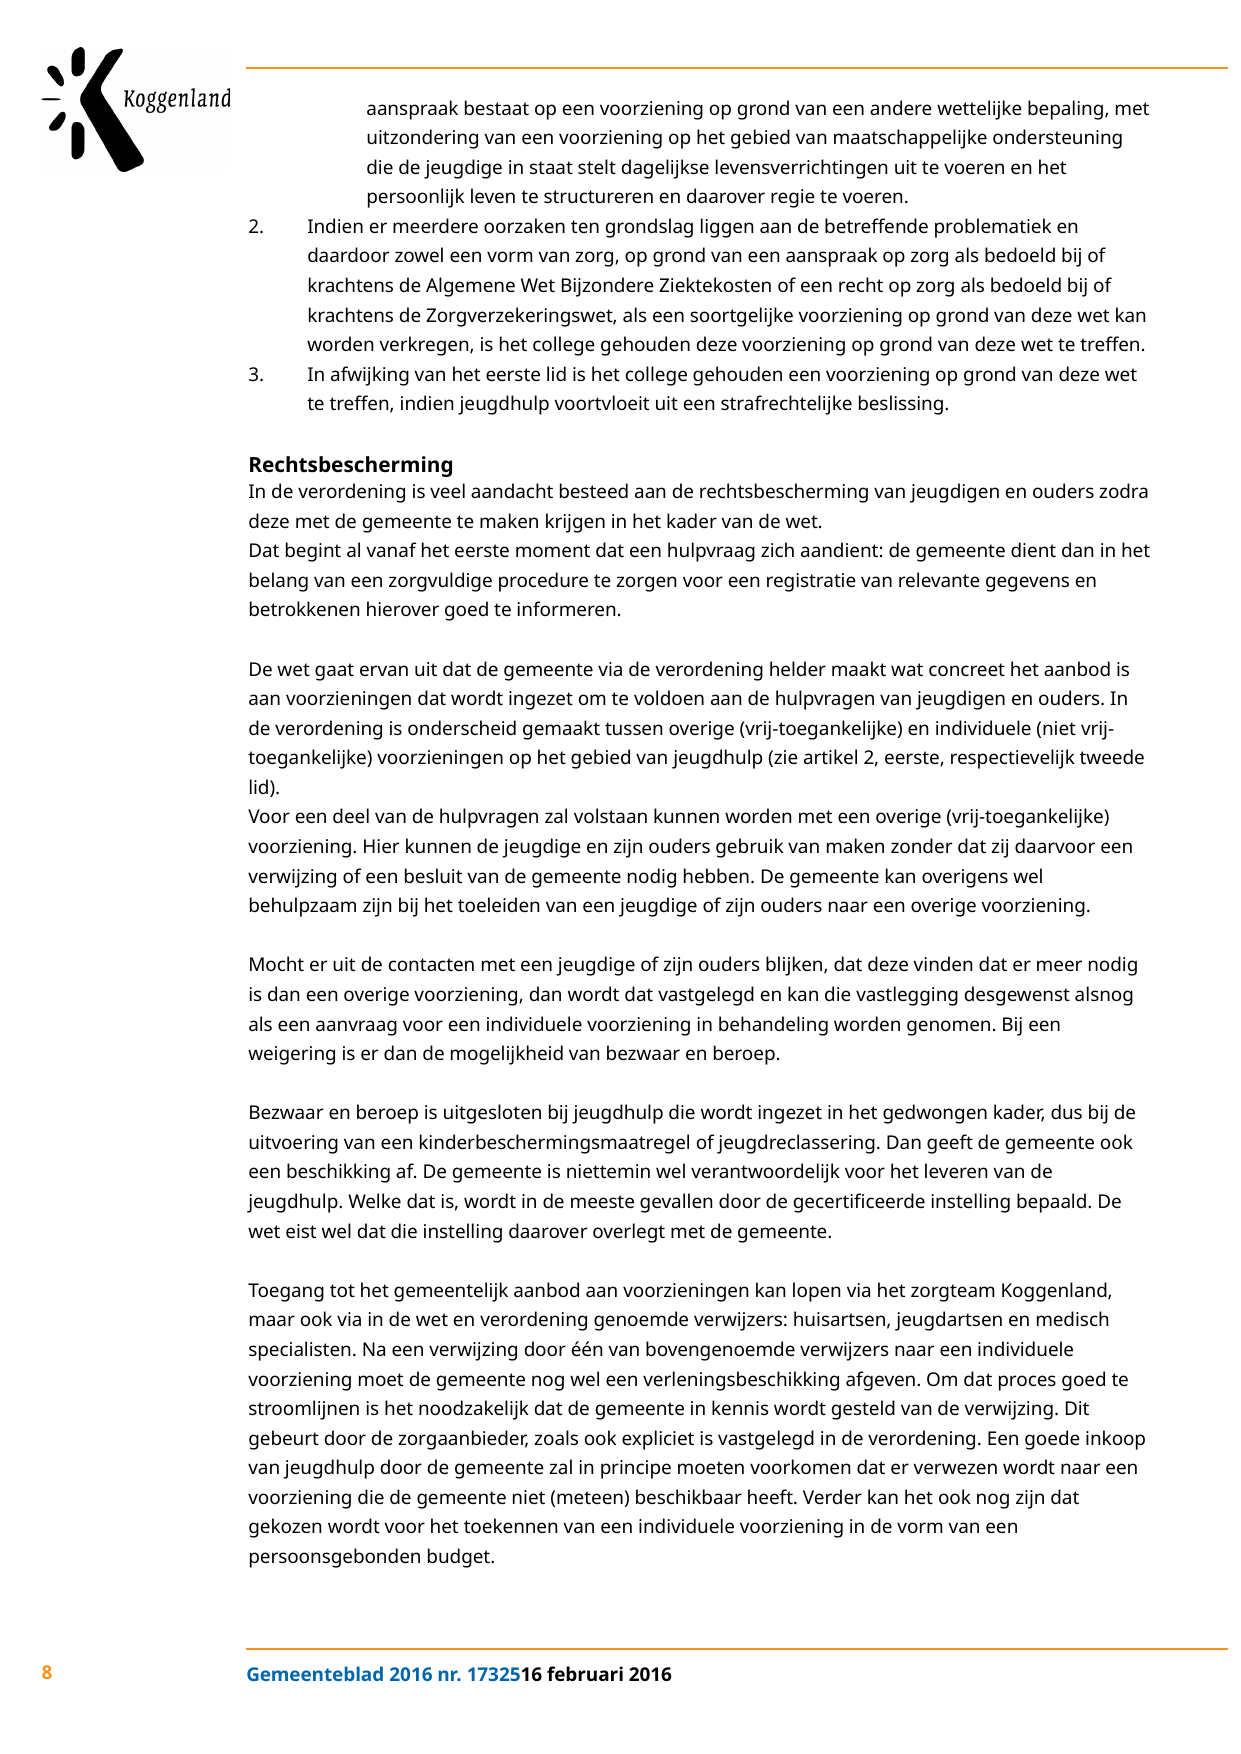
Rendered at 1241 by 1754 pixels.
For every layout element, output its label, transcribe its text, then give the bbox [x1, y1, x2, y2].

text Bezwaar en beroep is uitgesloten bij jeugdhulp die wordt ingezet in het gedwongen kader, dus bij de uitvoering van een kinderbeschermingsmaatregel of jeugdreclassering. Dan geeft de gemeente ook een beschikking af. De gemeente is niettemin wel verantwoordelijk voor het leveren van de jeugdhulp. Welke dat is, wordt in de meeste gevallen door de gecertificeerde instelling bepaald. De wet eist wel dat die instelling daarover overlegt met de gemeente. [248, 1099, 1152, 1243]
list Indien er meerdere oorzaken ten grondslag liggen aan de betreffende problematiek en daardoor zowel een vorm van zorg, op grond van een aanspraak op zorg als bedoeld bij of krachtens de Algemene Wet Bijzondere Ziektekosten of een recht op zorg als bedoeld bij of krachtens de Zorgverzekeringswet, als een soortgelijke voorziening op grond van deze wet kan worden verkregen, is het college gehouden deze voorziening op grond van deze wet te treffen. [248, 213, 1152, 357]
picture [41, 47, 231, 172]
list In afwijking van het eerste lid is het college gehouden een voorziening op grond van deze wet te treffen, indien jeugdhulp voortvloeit uit een strafrechtelijke beslissing. [248, 361, 1152, 416]
text Toegang tot het gemeentelijk aanbod aan voorzieningen kan lopen via het zorgteam Koggenland, maar ook via in de wet en verordening genoemde verwijzers: huisartsen, jeugdartsen en medisch specialisten. Na een verwijzing door één van bovengenoemde verwijzers naar een individuele voorziening moet de gemeente nog wel een verleningsbeschikking afgeven. Om dat proces goed te stroomlijnen is het noodzakelijk dat de gemeente in kennis wordt gesteld van de verwijzing. Dit gebeurt door de zorgaanbieder, zoals ook expliciet is vastgelegd in de verordening. Een goede inkoop van jeugdhulp door de gemeente zal in principe moeten voorkomen dat er verwezen wordt naar een voorziening die de gemeente niet (meteen) beschikbaar heeft. Verder kan het ook nog zijn dat gekozen wordt voor het toekennen van een individuele voorziening in de vorm van een persoonsgebonden budget. [248, 1277, 1152, 1569]
text Mocht er uit de contacten met een jeugdige of zijn ouders blijken, dat deze vinden dat er meer nodig is dan een overige voorziening, dan wordt dat vastgelegd en kan die vastlegging desgewenst alsnog als een aanvraag voor een individuele voorziening in behandeling worden genomen. Bij een weigering is er dan de mogelijkheid van bezwaar en beroep. [248, 952, 1152, 1066]
text De wet gaat ervan uit dat de gemeente via de verordening helder maakt wat concreet het aanbod is aan voorzieningen dat wordt ingezet om te voldoen aan de hulpvragen van jeugdigen en ouders. In de verordening is onderscheid gemaakt tussen overige (vrij-toegankelijke) en individuele (niet vrij-toegankelijke) voorzieningen op het gebied van jeugdhulp (zie artikel 2, eerste, respectievelijk tweede lid). [248, 656, 1152, 800]
text Dat begint al vanaf het eerste moment dat een hulpvraag zich aandient: de gemeente dient dan in het belang van een zorgvuldige procedure te zorgen voor een registratie van relevante gegevens en betrokkenen hierover goed te informeren. [248, 537, 1152, 622]
text Voor een deel van de hulpvragen zal volstaan kunnen worden met een overige (vrij-toegankelijke) voorziening. Hier kunnen de jeugdige en zijn ouders gebruik van maken zonder dat zij daarvoor een verwijzing of een besluit van de gemeente nodig hebben. De gemeente kan overigens wel behulpzaam zijn bij het toeleiden van een jeugdige of zijn ouders naar een overige voorziening. [248, 804, 1152, 918]
list aanspraak bestaat op een voorziening op grond van een andere wettelijke bepaling, met uitzondering van een voorziening op het gebied van maatschappelijke ondersteuning die de jeugdige in staat stelt dagelijkse levensverrichtingen uit te voeren en het persoonlijk leven te structureren en daarover regie te voeren. [307, 95, 1152, 209]
text Rechtsbescherming [248, 450, 1152, 478]
text In de verordening is veel aandacht besteed aan de rechtsbescherming van jeugdigen en ouders zodra deze met de gemeente te maken krijgen in het kader van de wet. [248, 478, 1152, 533]
